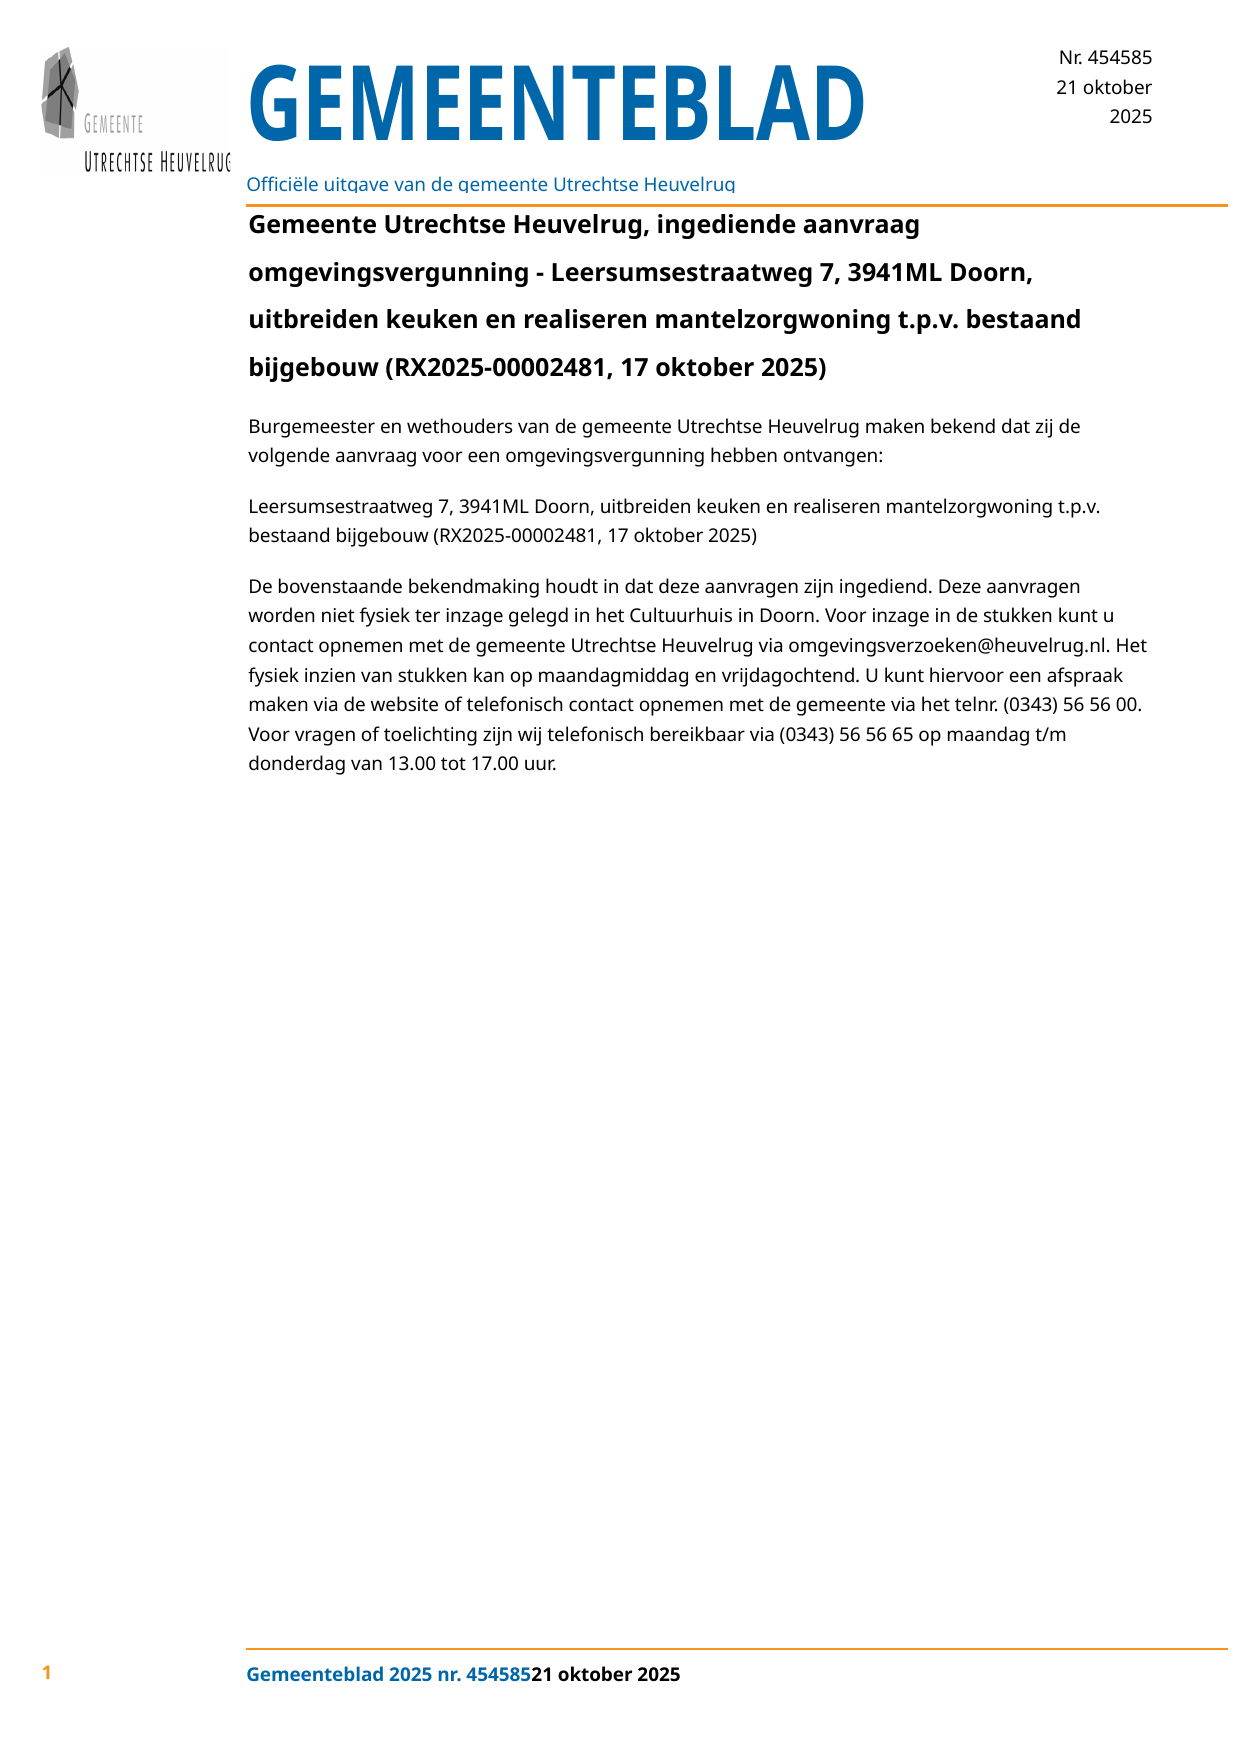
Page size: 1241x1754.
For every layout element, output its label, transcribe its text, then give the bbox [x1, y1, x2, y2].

picture [41, 47, 231, 172]
text Burgemeester en wethouders van de gemeente Utrechtse Heuvelrug maken bekend dat zij de volgende aanvraag voor een omgevingsvergunning hebben ontvangen: [248, 413, 1152, 468]
text De bovenstaande bekendmaking houdt in dat deze aanvragen zijn ingediend. Deze aanvragen worden niet fysiek ter inzage gelegd in het Cultuurhuis in Doorn. Voor inzage in de stukken kunt u contact opnemen met de gemeente Utrechtse Heuvelrug via omgevingsverzoeken@heuvelrug.nl. Het fysiek inzien van stukken kan op maandagmiddag en vrijdagochtend. U kunt hiervoor een afspraak maken via de website of telefonisch contact opnemen met de gemeente via het telnr. (0343) 56 56 00. Voor vragen of toelichting zijn wij telefonisch bereikbaar via (0343) 56 56 65 op maandag t/m donderdag van 13.00 tot 17.00 uur. [248, 573, 1152, 776]
text Gemeente Utrechtse Heuvelrug, ingediende aanvraag omgevingsvergunning - Leersumsestraatweg 7, 3941ML Doorn, uitbreiden keuken en realiseren mantelzorgwoning t.p.v. bestaand bijgebouw (RX2025-00002481, 17 oktober 2025) [248, 207, 1152, 384]
text Leersumsestraatweg 7, 3941ML Doorn, uitbreiden keuken en realiseren mantelzorgwoning t.p.v. bestaand bijgebouw (RX2025-00002481, 17 oktober 2025) [248, 493, 1152, 548]
